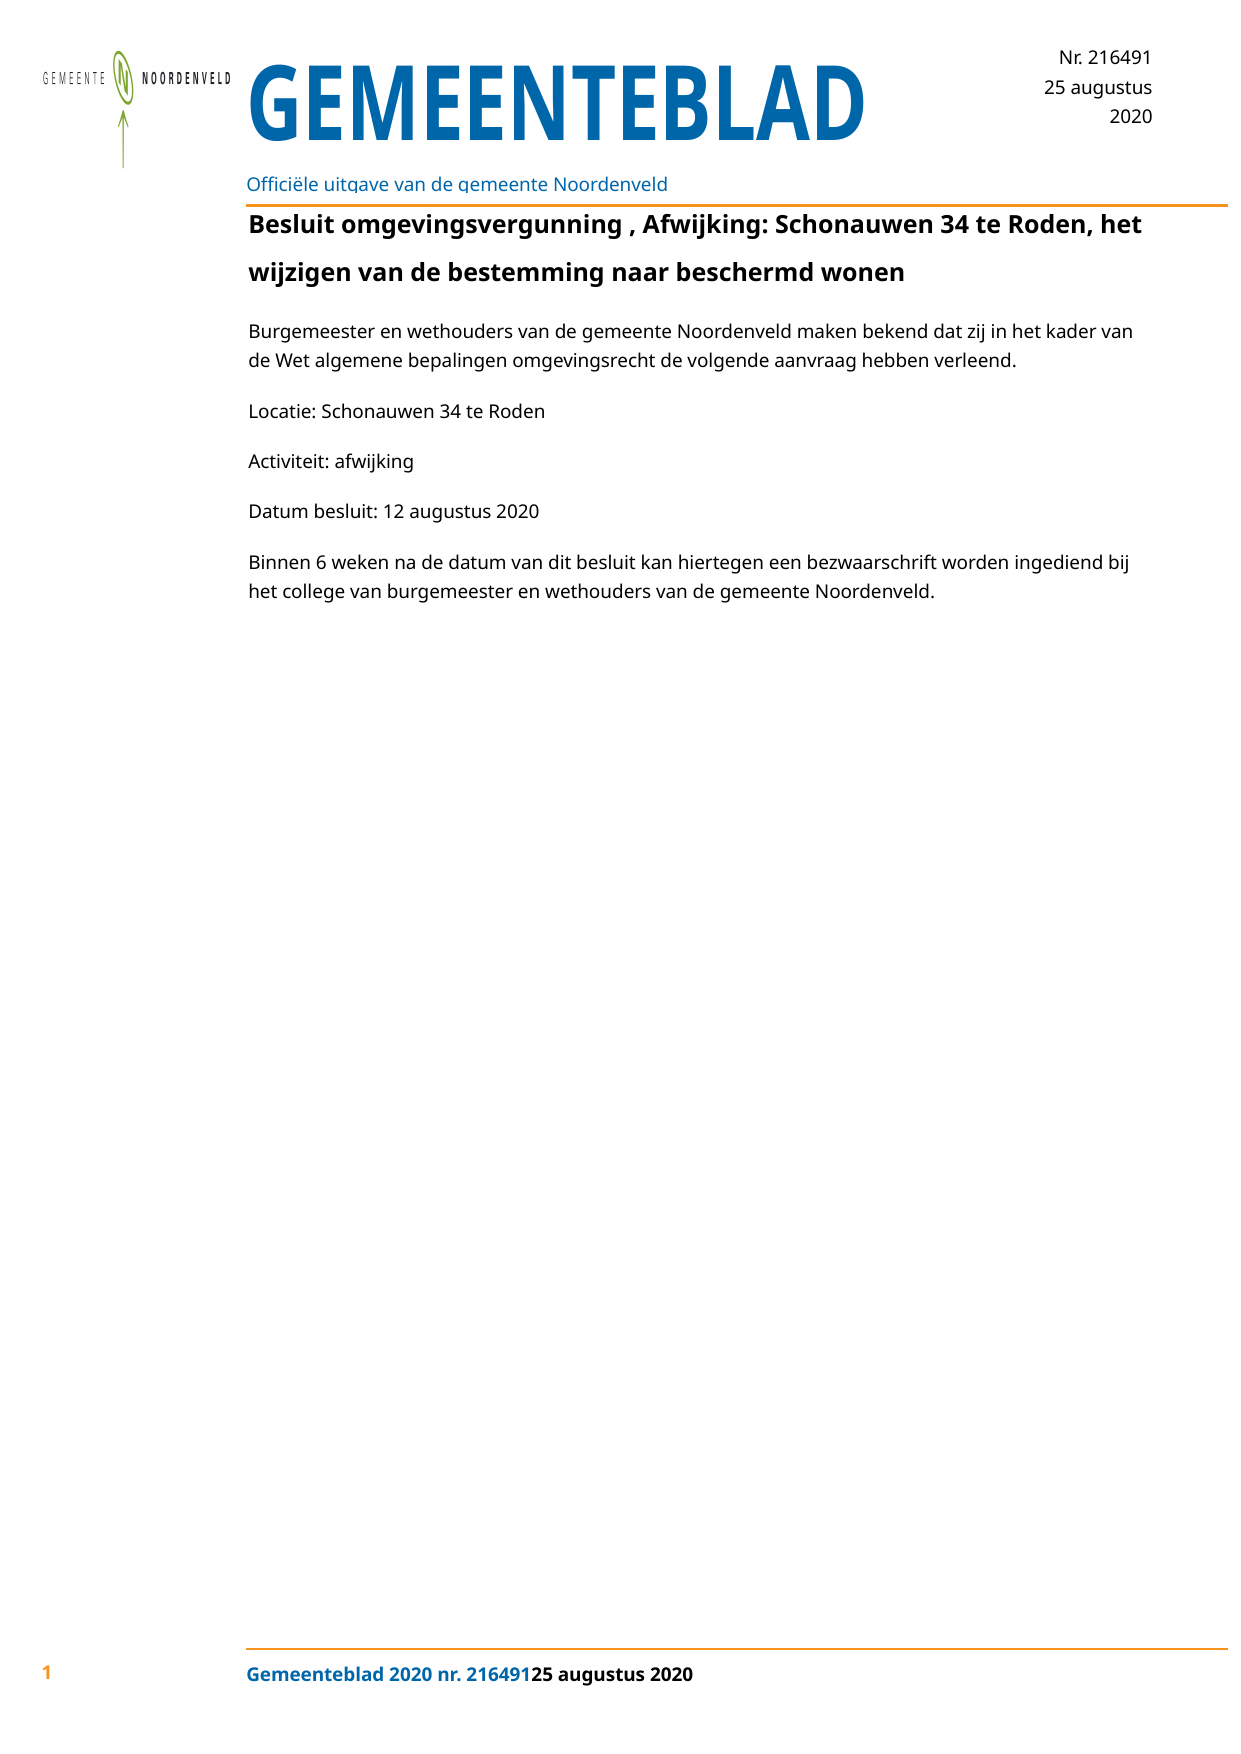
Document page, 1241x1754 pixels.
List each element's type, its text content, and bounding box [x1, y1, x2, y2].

text Besluit omgevingsvergunning , Afwijking: Schonauwen 34 te Roden, het wijzigen van de bestemming naar beschermd wonen [248, 207, 1152, 288]
text Datum besluit: 12 augustus 2020 [248, 499, 1152, 524]
text Locatie: Schonauwen 34 te Roden [248, 398, 1152, 424]
text Burgemeester en wethouders van de gemeente Noordenveld maken bekend dat zij in het kader van de Wet algemene bepalingen omgevingsrecht de volgende aanvraag hebben verleend. [248, 318, 1152, 373]
text Activiteit: afwijking [248, 448, 1152, 474]
picture [41, 47, 231, 172]
text Binnen 6 weken na de datum van dit besluit kan hiertegen een bezwaarschrift worden ingediend bij het college van burgemeester en wethouders van de gemeente Noordenveld. [248, 549, 1152, 604]
